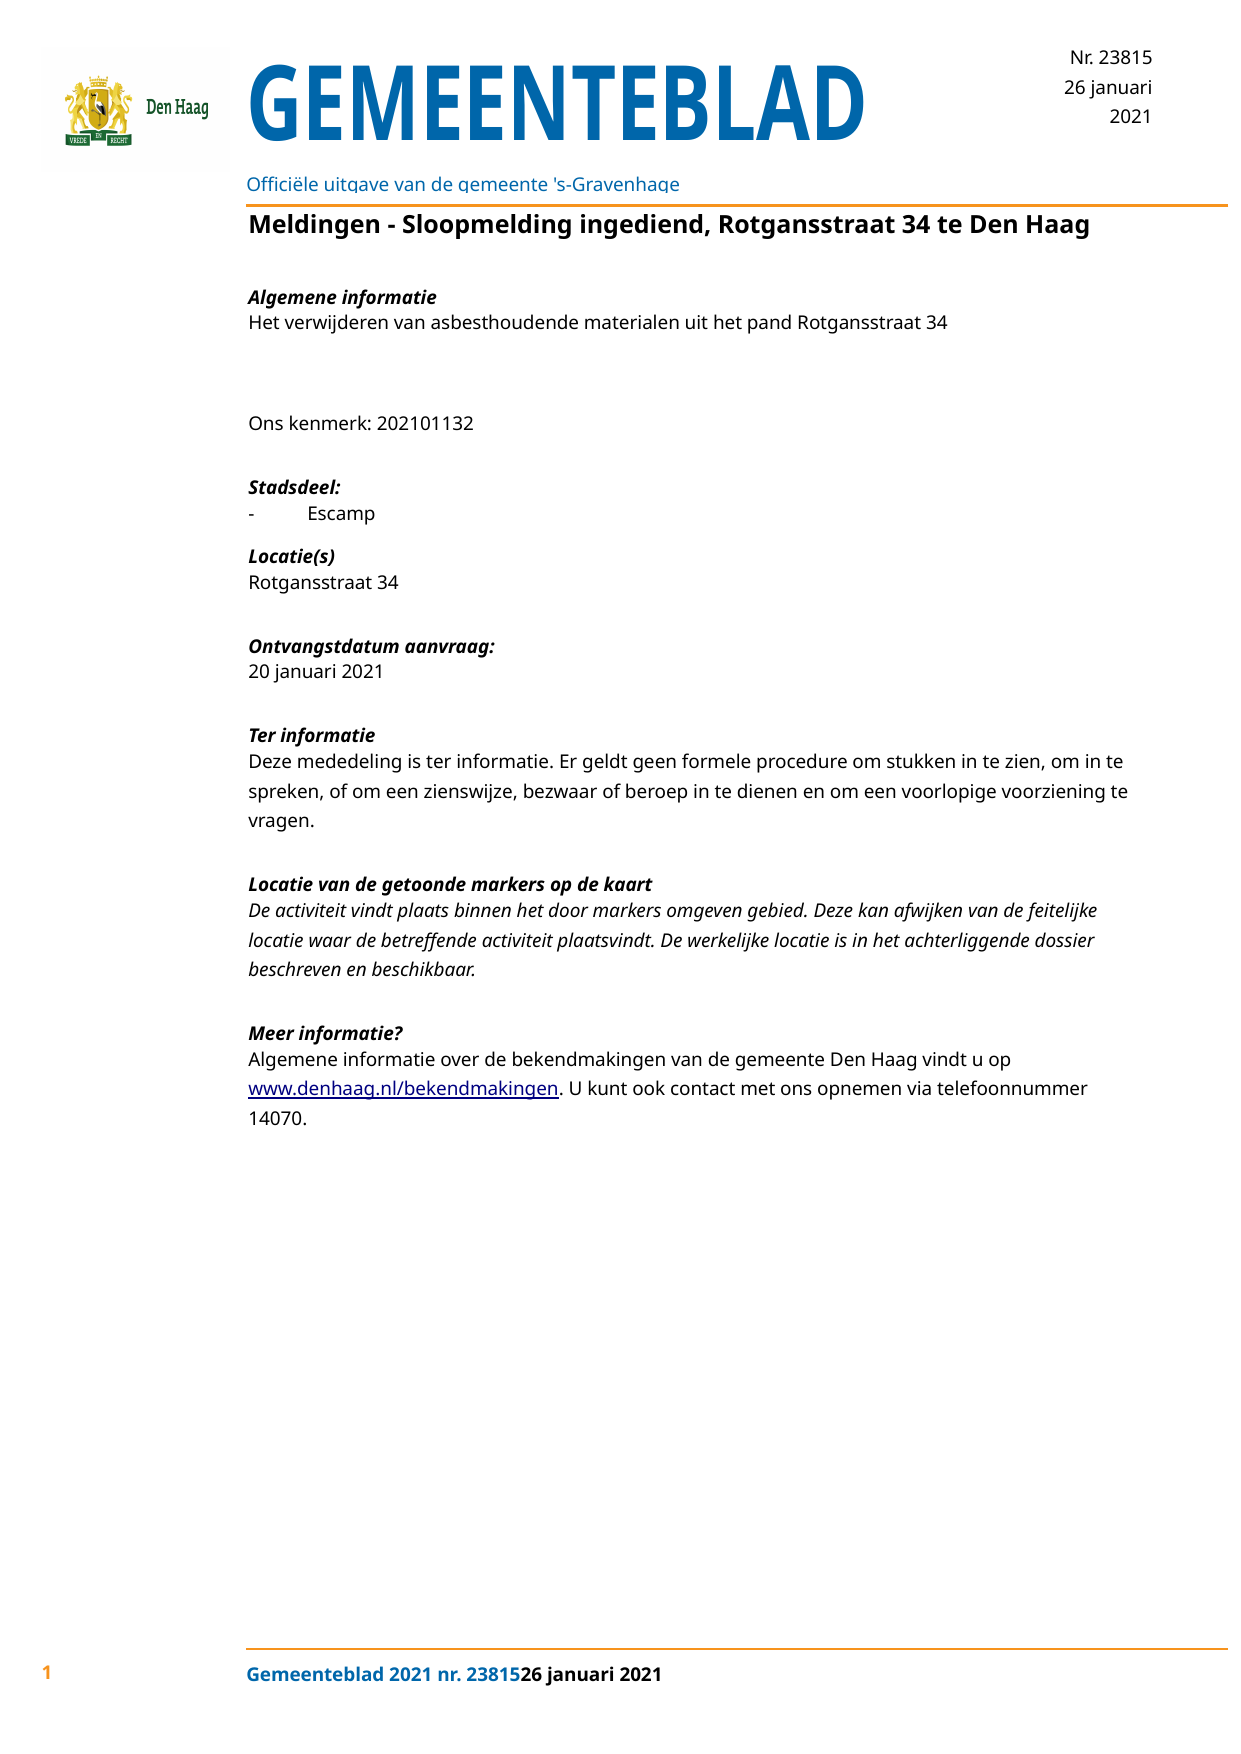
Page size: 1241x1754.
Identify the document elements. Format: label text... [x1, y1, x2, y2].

text Locatie van de getoonde markers op de kaart [248, 871, 1152, 897]
text Algemene informatie over de bekendmakingen van de gemeente Den Haag vindt u op www.denhaag.nl/bekendmakingen. U kunt ook contact met ons opnemen via telefoonnummer 14070. [248, 1046, 1152, 1131]
picture [41, 47, 231, 172]
text Stadsdeel: [248, 474, 1152, 500]
list Escamp [248, 500, 1152, 526]
text Het verwijderen van asbesthoudende materialen uit het pand Rotgansstraat 34 [248, 309, 1152, 335]
text Ontvangstdatum aanvraag: [248, 633, 1152, 659]
text De activiteit vindt plaats binnen het door markers omgeven gebied. Deze kan afwijken van de feitelijke locatie waar de betreffende activiteit plaatsvindt. De werkelijke locatie is in het achterliggende dossier beschreven en beschikbaar. [248, 897, 1152, 982]
text 20 januari 2021 [248, 659, 1152, 684]
text Algemene informatie [248, 284, 1152, 309]
text Meldingen - Sloopmelding ingediend, Rotgansstraat 34 te Den Haag [248, 207, 1152, 241]
text Meer informatie? [248, 1020, 1152, 1046]
text Ons kenmerk: 202101132 [248, 410, 1152, 436]
text Locatie(s) [248, 543, 1152, 569]
text Rotgansstraat 34 [248, 569, 1152, 595]
text Deze mededeling is ter informatie. Er geldt geen formele procedure om stukken in te zien, om in te spreken, of om een zienswijze, bezwaar of beroep in te dienen en om een voorlopige voorziening te vragen. [248, 748, 1152, 833]
text Ter informatie [248, 723, 1152, 748]
